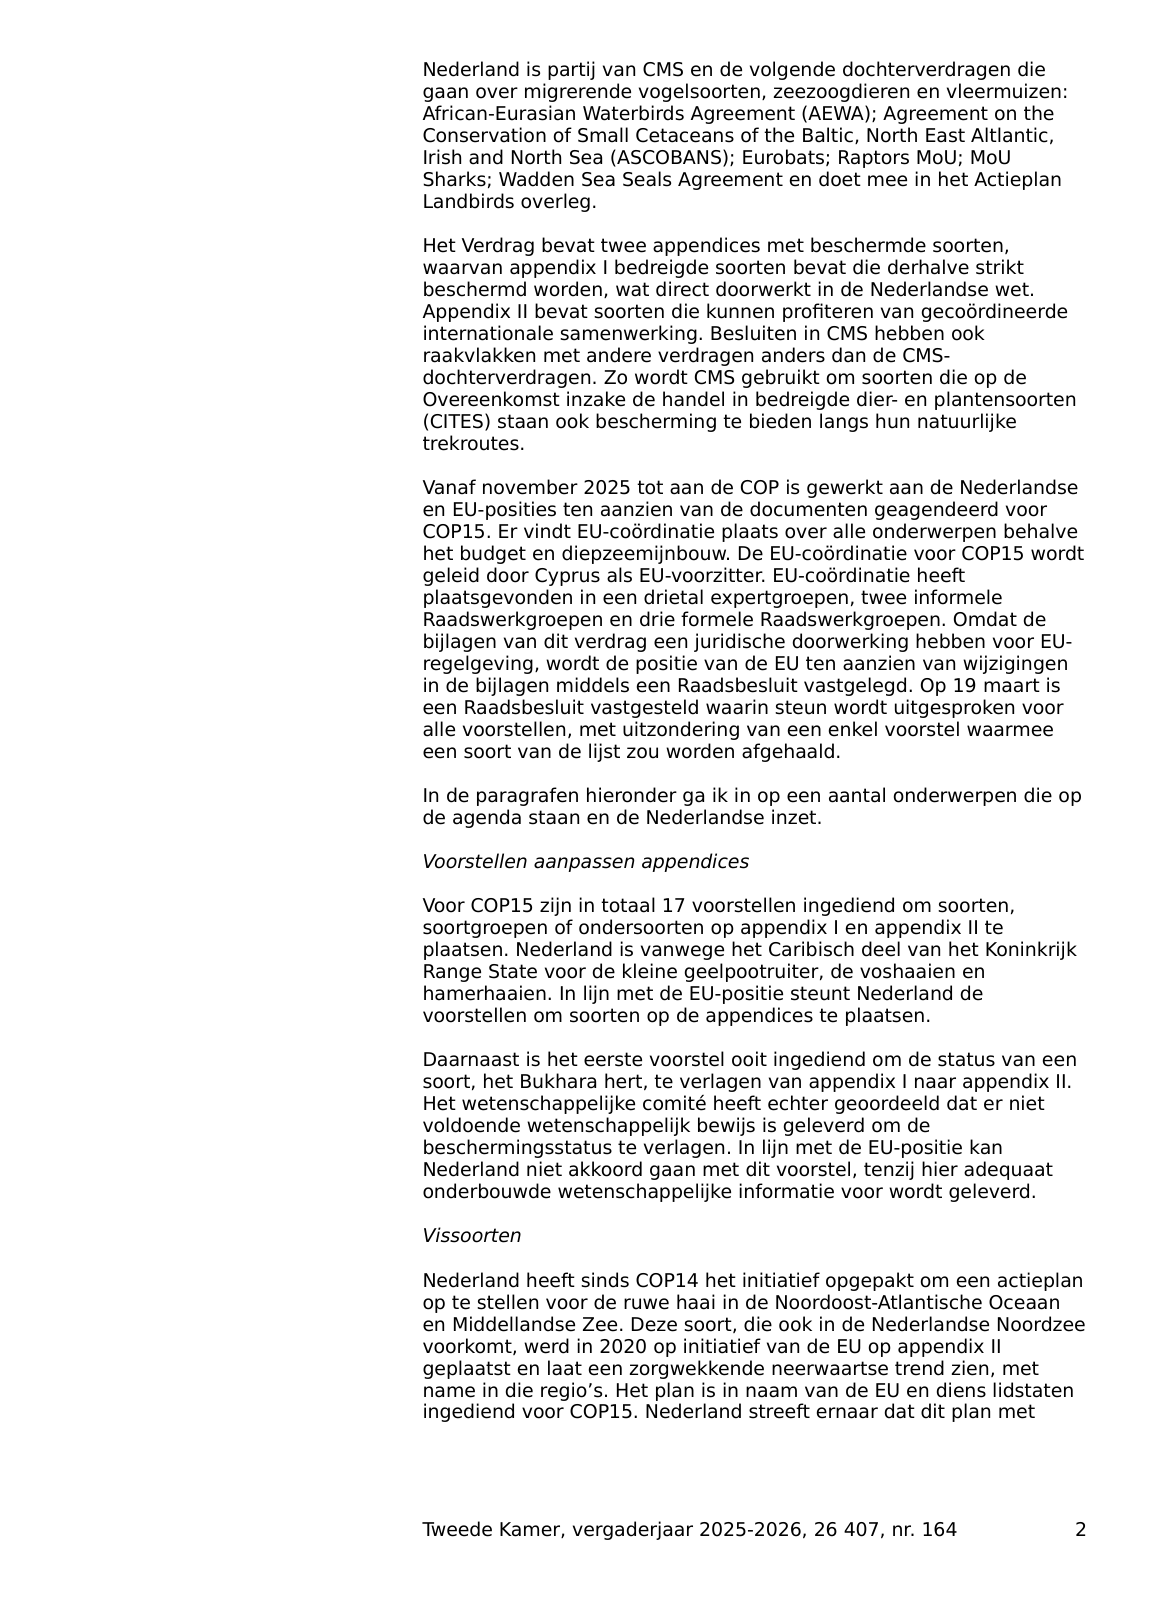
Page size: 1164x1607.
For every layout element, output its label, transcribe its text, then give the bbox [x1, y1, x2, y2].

text Nederland is partij van CMS en de volgende dochterverdragen die gaan over migrerende vogelsoorten, zeezoogdieren en vleermuizen: [422, 59, 1087, 103]
subtitle Voorstellen aanpassen appendices [422, 851, 1087, 873]
text Vanaf november 2025 tot aan de COP is gewerkt aan de Nederlandse en EU-posities ten aanzien van de documenten geagendeerd voor COP15. Er vindt EU-coördinatie plaats over alle onderwerpen behalve het budget en diepzeemijnbouw. De EU-coördinatie voor COP15 wordt geleid door Cyprus als EU-voorzitter. EU-coördinatie heeft plaatsgevonden in een drietal expertgroepen, twee informele Raadswerkgroepen en drie formele Raadswerkgroepen. Omdat de bijlagen van dit verdrag een juridische doorwerking hebben voor EU-regelgeving, wordt de positie van de EU ten aanzien van wijzigingen in de bijlagen middels een Raadsbesluit vastgelegd. Op 19 maart is een Raadsbesluit vastgesteld waarin steun wordt uitgesproken voor alle voorstellen, met uitzondering van een enkel voorstel waarmee een soort van de lijst zou worden afgehaald. [422, 477, 1087, 763]
text Voor COP15 zijn in totaal 17 voorstellen ingediend om soorten, soortgroepen of ondersoorten op appendix I en appendix II te plaatsen. Nederland is vanwege het Caribisch deel van het Koninkrijk Range State voor de kleine geelpootruiter, de voshaaien en hamerhaaien. In lijn met de EU-positie steunt Nederland de voorstellen om soorten op de appendices te plaatsen. [422, 895, 1087, 1027]
text Het Verdrag bevat twee appendices met beschermde soorten, waarvan appendix I bedreigde soorten bevat die derhalve strikt beschermd worden, wat direct doorwerkt in de Nederlandse wet. Appendix II bevat soorten die kunnen profiteren van gecoördineerde internationale samenwerking. Besluiten in CMS hebben ook raakvlakken met andere verdragen anders dan de CMS-dochterverdragen. Zo wordt CMS gebruikt om soorten die op de Overeenkomst inzake de handel in bedreigde dier- en plantensoorten (CITES) staan ook bescherming te bieden langs hun natuurlijke trekroutes. [422, 235, 1087, 455]
text Nederland heeft sinds COP14 het initiatief opgepakt om een actieplan op te stellen voor de ruwe haai in de Noordoost-Atlantische Oceaan en Middellandse Zee. Deze soort, die ook in de Nederlandse Noordzee voorkomt, werd in 2020 op initiatief van de EU op appendix II geplaatst en laat een zorgwekkende neerwaartse trend zien, met name in die regio’s. Het plan is in naam van de EU en diens lidstaten ingediend voor COP15. Nederland streeft ernaar dat dit plan met [422, 1269, 1087, 1423]
text African-Eurasian Waterbirds Agreement (AEWA); Agreement on the Conservation of Small Cetaceans of the Baltic, North East Altlantic, Irish and North Sea (ASCOBANS); Eurobats; Raptors MoU; MoU Sharks; Wadden Sea Seals Agreement en doet mee in het Actieplan Landbirds overleg. [422, 103, 1087, 213]
subtitle Vissoorten [422, 1225, 1087, 1247]
text In de paragrafen hieronder ga ik in op een aantal onderwerpen die op de agenda staan en de Nederlandse inzet. [422, 785, 1087, 829]
text Daarnaast is het eerste voorstel ooit ingediend om de status van een soort, het Bukhara hert, te verlagen van appendix I naar appendix II. Het wetenschappelijke comité heeft echter geoordeeld dat er niet voldoende wetenschappelijk bewijs is geleverd om de beschermingsstatus te verlagen. In lijn met de EU-positie kan Nederland niet akkoord gaan met dit voorstel, tenzij hier adequaat onderbouwde wetenschappelijke informatie voor wordt geleverd. [422, 1049, 1087, 1203]
